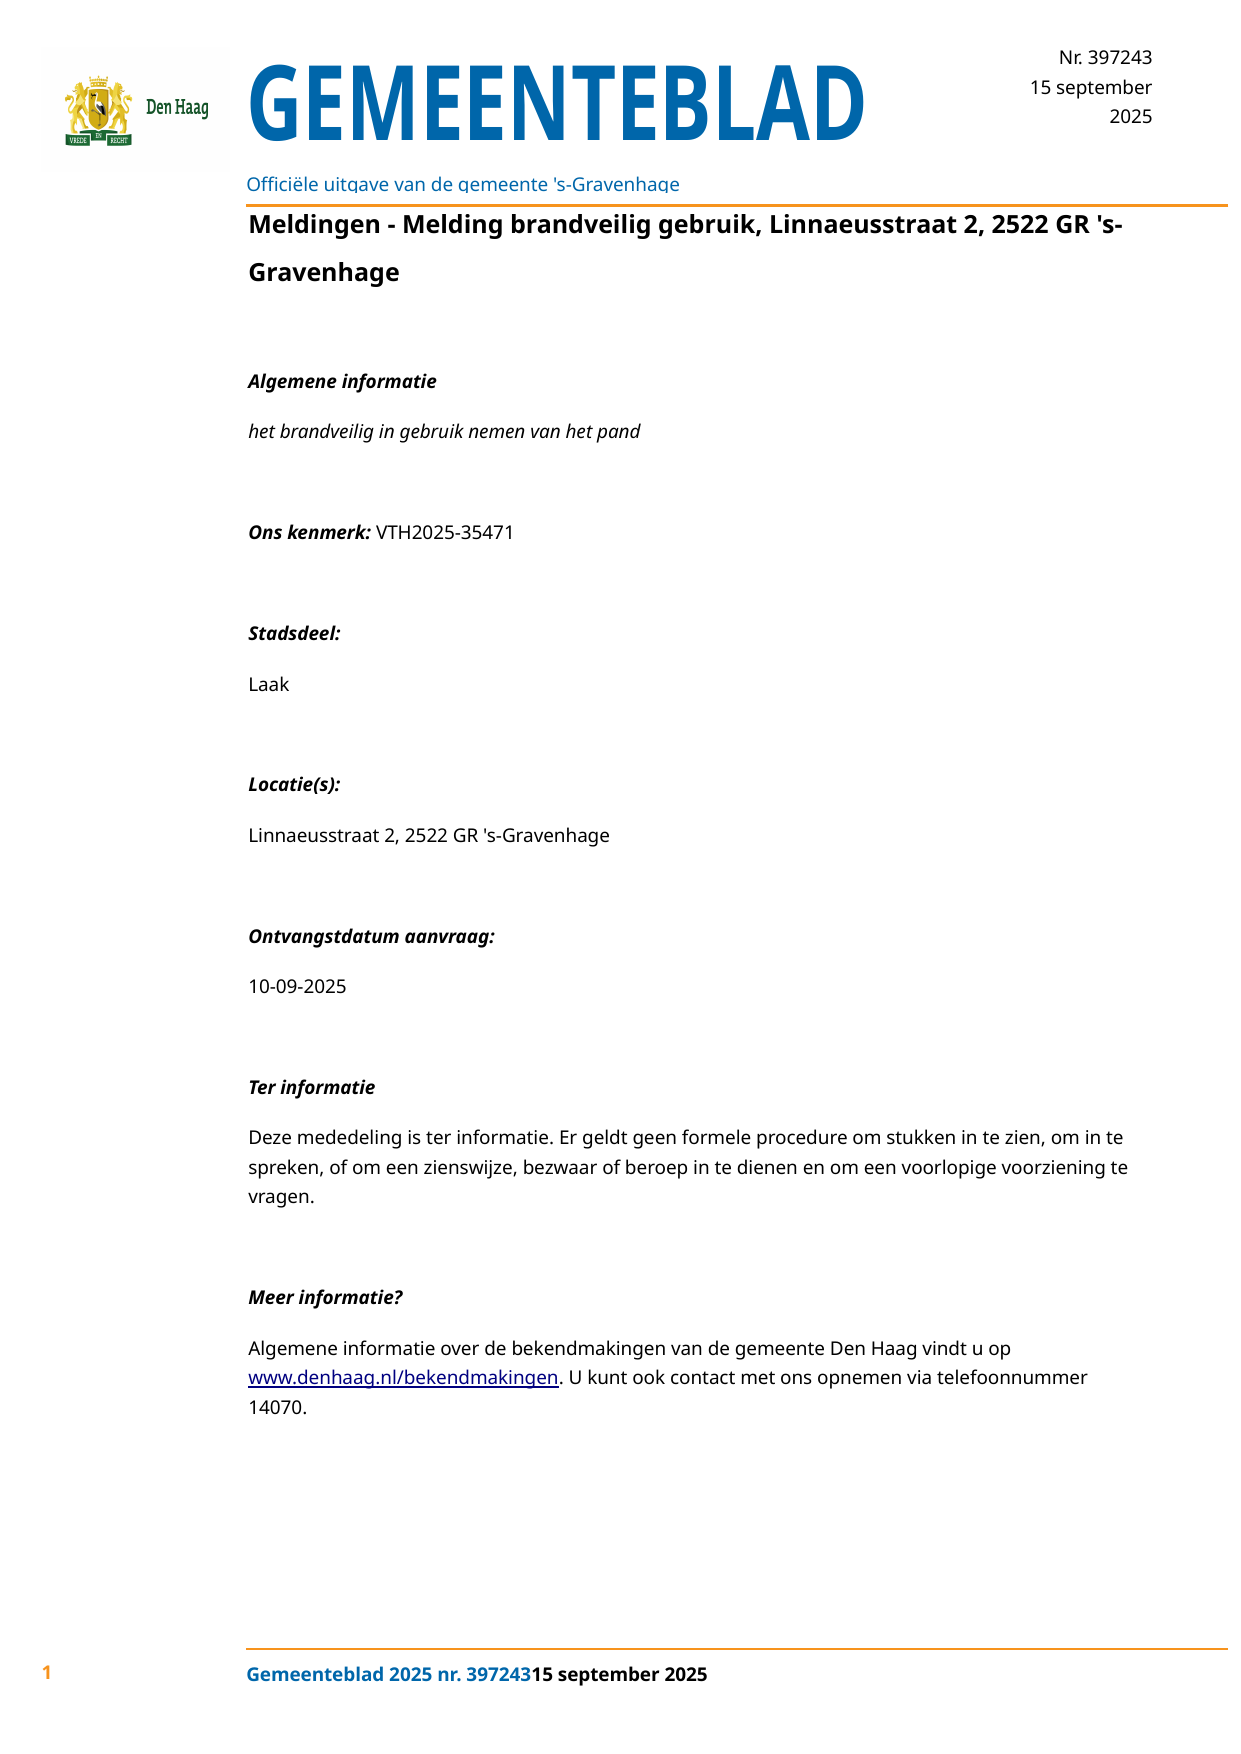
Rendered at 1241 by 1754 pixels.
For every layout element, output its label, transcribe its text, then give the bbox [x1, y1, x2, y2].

text 10-09-2025 [248, 973, 1152, 999]
text Algemene informatie over de bekendmakingen van de gemeente Den Haag vindt u op www.denhaag.nl/bekendmakingen. U kunt ook contact met ons opnemen via telefoonnummer 14070. [248, 1335, 1152, 1420]
text het brandveilig in gebruik nemen van het pand [248, 419, 1152, 444]
text Meldingen - Melding brandveilig gebruik, Linnaeusstraat 2, 2522 GR 's-Gravenhage [248, 207, 1152, 288]
text Ontvangstdatum aanvraag: [248, 923, 1152, 949]
text Locatie(s): [248, 772, 1152, 797]
text Linnaeusstraat 2, 2522 GR 's-Gravenhage [248, 822, 1152, 848]
text Ons kenmerk: VTH2025-35471 [248, 519, 1152, 545]
text Laak [248, 671, 1152, 697]
picture [41, 47, 231, 172]
text Meer informatie? [248, 1284, 1152, 1310]
text Stadsdeel: [248, 620, 1152, 646]
text Ter informatie [248, 1074, 1152, 1100]
text Algemene informatie [248, 368, 1152, 394]
text Deze mededeling is ter informatie. Er geldt geen formele procedure om stukken in te zien, om in te spreken, of om een zienswijze, bezwaar of beroep in te dienen en om een voorlopige voorziening te vragen. [248, 1124, 1152, 1209]
